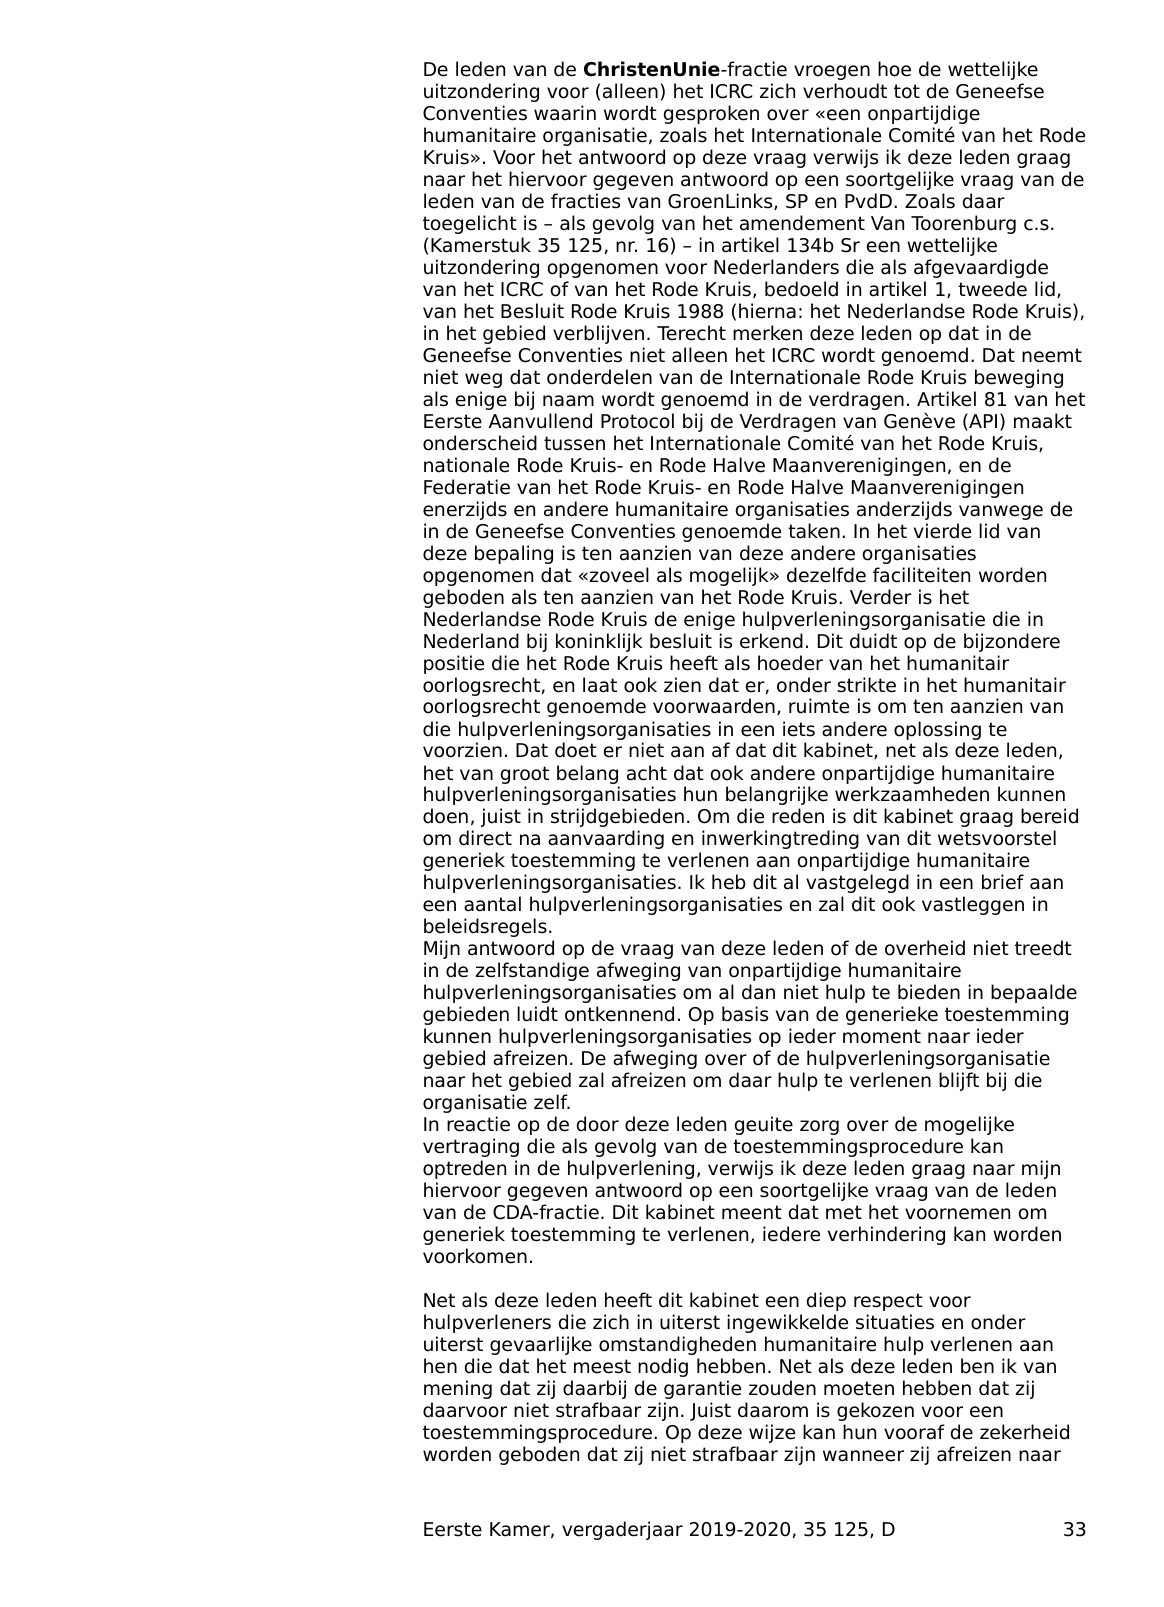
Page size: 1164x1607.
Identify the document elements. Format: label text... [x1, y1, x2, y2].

text Net als deze leden heeft dit kabinet een diep respect voor hulpverleners die zich in uiterst ingewikkelde situaties en onder uiterst gevaarlijke omstandigheden humanitaire hulp verlenen aan hen die dat het meest nodig hebben. Net als deze leden ben ik van mening dat zij daarbij de garantie zouden moeten hebben dat zij daarvoor niet strafbaar zijn. Juist daarom is gekozen voor een toestemmingsprocedure. Op deze wijze kan hun vooraf de zekerheid worden geboden dat zij niet strafbaar zijn wanneer zij afreizen naar [422, 1290, 1087, 1466]
text Mijn antwoord op de vraag van deze leden of de overheid niet treedt in de zelfstandige afweging van onpartijdige humanitaire hulpverleningsorganisaties om al dan niet hulp te bieden in bepaalde gebieden luidt ontkennend. Op basis van de generieke toestemming kunnen hulpverleningsorganisaties op ieder moment naar ieder gebied afreizen. De afweging over of de hulpverleningsorganisatie naar het gebied zal afreizen om daar hulp te verlenen blijft bij die organisatie zelf. [422, 938, 1087, 1114]
text In reactie op de door deze leden geuite zorg over de mogelijke vertraging die als gevolg van de toestemmingsprocedure kan optreden in de hulpverlening, verwijs ik deze leden graag naar mijn hiervoor gegeven antwoord op een soortgelijke vraag van de leden van de CDA-fractie. Dit kabinet meent dat met het voornemen om generiek toestemming te verlenen, iedere verhindering kan worden voorkomen. [422, 1114, 1087, 1268]
text De leden van de ChristenUnie-fractie vroegen hoe de wettelijke uitzondering voor (alleen) het ICRC zich verhoudt tot de Geneefse Conventies waarin wordt gesproken over «een onpartijdige humanitaire organisatie, zoals het Internationale Comité van het Rode Kruis». Voor het antwoord op deze vraag verwijs ik deze leden graag naar het hiervoor gegeven antwoord op een soortgelijke vraag van de leden van de fracties van GroenLinks, SP en PvdD. Zoals daar toegelicht is – als gevolg van het amendement Van Toorenburg c.s. (Kamerstuk 35 125, nr. 16) – in artikel 134b Sr een wettelijke uitzondering opgenomen voor Nederlanders die als afgevaardigde van het ICRC of van het Rode Kruis, bedoeld in artikel 1, tweede lid, van het Besluit Rode Kruis 1988 (hierna: het Nederlandse Rode Kruis), in het gebied verblijven. Terecht merken deze leden op dat in de Geneefse Conventies niet alleen het ICRC wordt genoemd. Dat neemt niet weg dat onderdelen van de Internationale Rode Kruis beweging als enige bij naam wordt genoemd in de verdragen. Artikel 81 van het Eerste Aanvullend Protocol bij de Verdragen van Genève (API) maakt onderscheid tussen het Internationale Comité van het Rode Kruis, nationale Rode Kruis- en Rode Halve Maanverenigingen, en de Federatie van het Rode Kruis- en Rode Halve Maanverenigingen enerzijds en andere humanitaire organisaties anderzijds vanwege de in de Geneefse Conventies genoemde taken. In het vierde lid van deze bepaling is ten aanzien van deze andere organisaties opgenomen dat «zoveel als mogelijk» dezelfde faciliteiten worden geboden als ten aanzien van het Rode Kruis. Verder is het Nederlandse Rode Kruis de enige hulpverleningsorganisatie die in Nederland bij koninklijk besluit is erkend. Dit duidt op de bijzondere positie die het Rode Kruis heeft als hoeder van het humanitair oorlogsrecht, en laat ook zien dat er, onder strikte in het humanitair oorlogsrecht genoemde voorwaarden, ruimte is om ten aanzien van die hulpverleningsorganisaties in een iets andere oplossing te voorzien. Dat doet er niet aan af dat dit kabinet, net als deze leden, het van groot belang acht dat ook andere onpartijdige humanitaire hulpverleningsorganisaties hun belangrijke werkzaamheden kunnen doen, juist in strijdgebieden. Om die reden is dit kabinet graag bereid om direct na aanvaarding en inwerkingtreding van dit wetsvoorstel generiek toestemming te verlenen aan onpartijdige humanitaire hulpverleningsorganisaties. Ik heb dit al vastgelegd in een brief aan een aantal hulpverleningsorganisaties en zal dit ook vastleggen in beleidsregels. [422, 59, 1087, 938]
